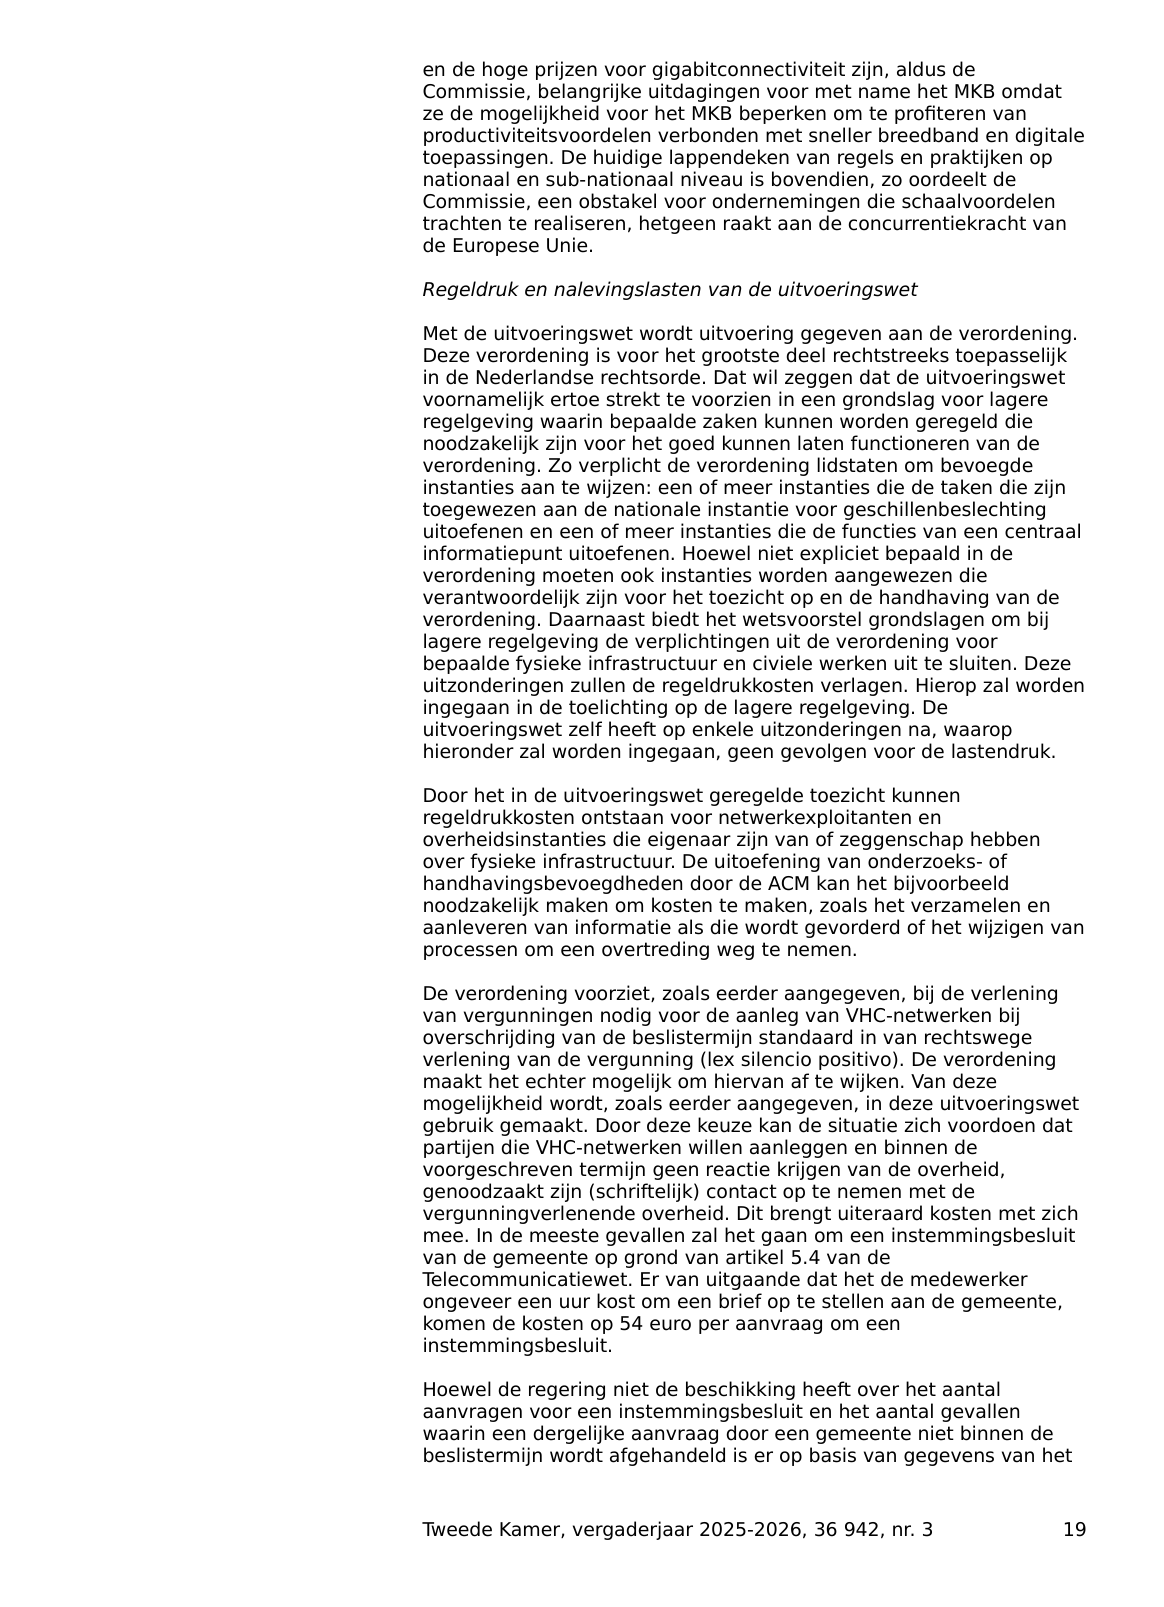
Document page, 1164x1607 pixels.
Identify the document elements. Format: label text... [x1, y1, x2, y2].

text Met de uitvoeringswet wordt uitvoering gegeven aan de verordening. Deze verordening is voor het grootste deel rechtstreeks toepasselijk in de Nederlandse rechtsorde. Dat wil zeggen dat de uitvoeringswet voornamelijk ertoe strekt te voorzien in een grondslag voor lagere regelgeving waarin bepaalde zaken kunnen worden geregeld die noodzakelijk zijn voor het goed kunnen laten functioneren van de verordening. Zo verplicht de verordening lidstaten om bevoegde instanties aan te wijzen: een of meer instanties die de taken die zijn toegewezen aan de nationale instantie voor geschillenbeslechting uitoefenen en een of meer instanties die de functies van een centraal informatiepunt uitoefenen. Hoewel niet expliciet bepaald in de verordening moeten ook instanties worden aangewezen die verantwoordelijk zijn voor het toezicht op en de handhaving van de verordening. Daarnaast biedt het wetsvoorstel grondslagen om bij lagere regelgeving de verplichtingen uit de verordening voor bepaalde fysieke infrastructuur en civiele werken uit te sluiten. Deze uitzonderingen zullen de regeldrukkosten verlagen. Hierop zal worden ingegaan in de toelichting op de lagere regelgeving. De uitvoeringswet zelf heeft op enkele uitzonderingen na, waarop hieronder zal worden ingegaan, geen gevolgen voor de lastendruk. [422, 323, 1087, 763]
text De verordening voorziet, zoals eerder aangegeven, bij de verlening van vergunningen nodig voor de aanleg van VHC-netwerken bij overschrijding van de beslistermijn standaard in van rechtswege verlening van de vergunning (lex silencio positivo). De verordening maakt het echter mogelijk om hiervan af te wijken. Van deze mogelijkheid wordt, zoals eerder aangegeven, in deze uitvoeringswet gebruik gemaakt. Door deze keuze kan de situatie zich voordoen dat partijen die VHC-netwerken willen aanleggen en binnen de voorgeschreven termijn geen reactie krijgen van de overheid, genoodzaakt zijn (schriftelijk) contact op te nemen met de vergunningverlenende overheid. Dit brengt uiteraard kosten met zich mee. In de meeste gevallen zal het gaan om een instemmingsbesluit van de gemeente op grond van artikel 5.4 van de Telecommunicatiewet. Er van uitgaande dat het de medewerker ongeveer een uur kost om een brief op te stellen aan de gemeente, komen de kosten op 54 euro per aanvraag om een instemmingsbesluit. [422, 983, 1087, 1357]
text Door het in de uitvoeringswet geregelde toezicht kunnen regeldrukkosten ontstaan voor netwerkexploitanten en overheidsinstanties die eigenaar zijn van of zeggenschap hebben over fysieke infrastructuur. De uitoefening van onderzoeks- of handhavingsbevoegdheden door de ACM kan het bijvoorbeeld noodzakelijk maken om kosten te maken, zoals het verzamelen en aanleveren van informatie als die wordt gevorderd of het wijzigen van processen om een overtreding weg te nemen. [422, 785, 1087, 961]
text en de hoge prijzen voor gigabitconnectiviteit zijn, aldus de Commissie, belangrijke uitdagingen voor met name het MKB omdat ze de mogelijkheid voor het MKB beperken om te profiteren van productiviteitsvoordelen verbonden met sneller breedband en digitale toepassingen. De huidige lappendeken van regels en praktijken op nationaal en sub-nationaal niveau is bovendien, zo oordeelt de Commissie, een obstakel voor ondernemingen die schaalvoordelen trachten te realiseren, hetgeen raakt aan de concurrentiekracht van de Europese Unie. [422, 59, 1087, 257]
subtitle Regeldruk en nalevingslasten van de uitvoeringswet [422, 279, 1087, 301]
text Hoewel de regering niet de beschikking heeft over het aantal aanvragen voor een instemmingsbesluit en het aantal gevallen waarin een dergelijke aanvraag door een gemeente niet binnen de beslistermijn wordt afgehandeld is er op basis van gegevens van het [422, 1379, 1087, 1467]
